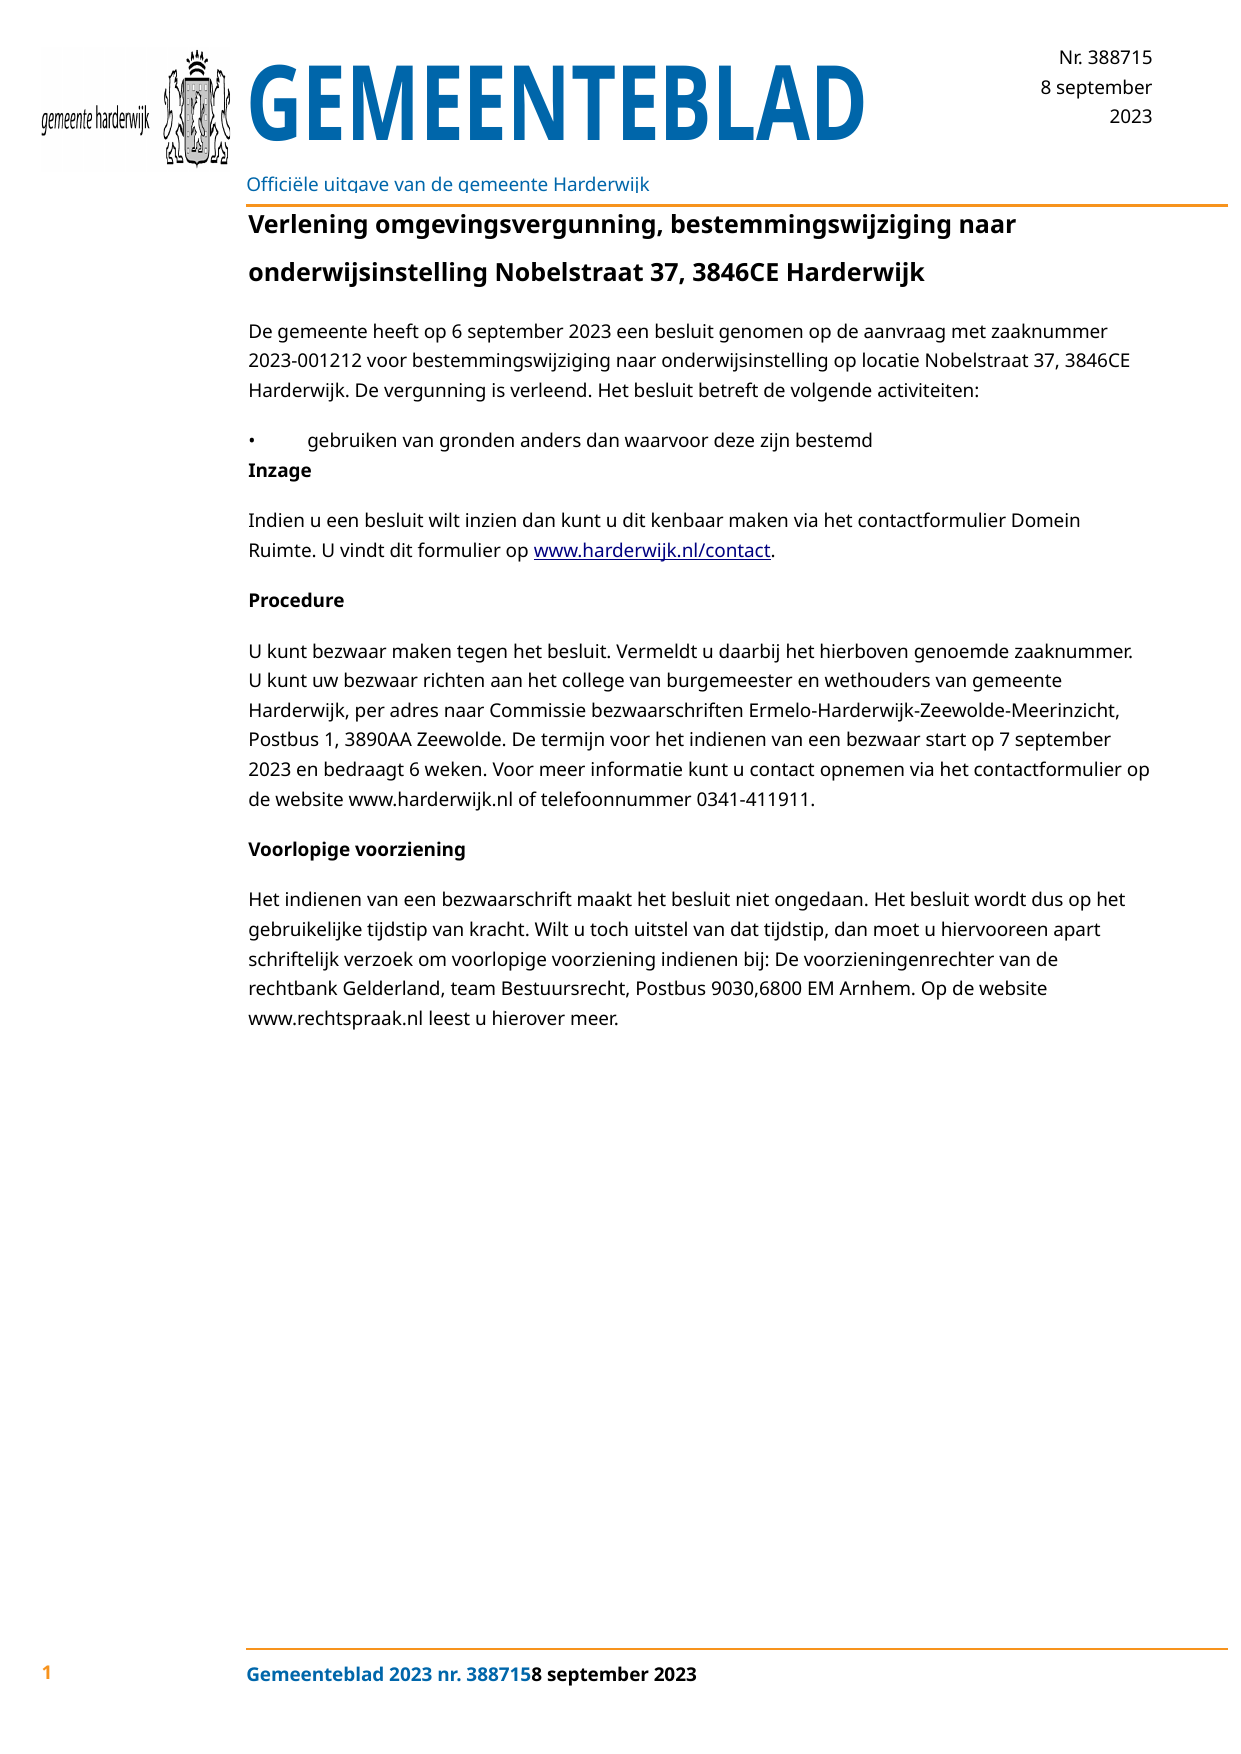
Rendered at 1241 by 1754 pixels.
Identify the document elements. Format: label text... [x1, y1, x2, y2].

picture [41, 47, 231, 172]
text Procedure [248, 587, 1152, 613]
text Verlening omgevingsvergunning, bestemmingswijziging naar onderwijsinstelling Nobelstraat 37, 3846CE Harderwijk [248, 207, 1152, 288]
list gebruiken van gronden anders dan waarvoor deze zijn bestemd [248, 427, 1152, 453]
text Inzage [248, 457, 1152, 483]
text Het indienen van een bezwaarschrift maakt het besluit niet ongedaan. Het besluit wordt dus op het gebruikelijke tijdstip van kracht. Wilt u toch uitstel van dat tijdstip, dan moet u hiervooreen apart schriftelijk verzoek om voorlopige voorziening indienen bij: De voorzieningenrechter van de rechtbank Gelderland, team Bestuursrecht, Postbus 9030,6800 EM Arnhem. Op de website www.rechtspraak.nl leest u hierover meer. [248, 887, 1152, 1031]
text U kunt bezwaar maken tegen het besluit. Vermeldt u daarbij het hierboven genoemde zaaknummer. U kunt uw bezwaar richten aan het college van burgemeester en wethouders van gemeente Harderwijk, per adres naar Commissie bezwaarschriften Ermelo-Harderwijk-Zeewolde-Meerinzicht, Postbus 1, 3890AA Zeewolde. De termijn voor het indienen van een bezwaar start op 7 september 2023 en bedraagt 6 weken. Voor meer informatie kunt u contact opnemen via het contactformulier op de website www.harderwijk.nl of telefoonnummer 0341-411911. [248, 638, 1152, 812]
text De gemeente heeft op 6 september 2023 een besluit genomen op de aanvraag met zaaknummer 2023-001212 voor bestemmingswijziging naar onderwijsinstelling op locatie Nobelstraat 37, 3846CE Harderwijk. De vergunning is verleend. Het besluit betreft de volgende activiteiten: [248, 318, 1152, 403]
text Voorlopige voorziening [248, 836, 1152, 862]
text Indien u een besluit wilt inzien dan kunt u dit kenbaar maken via het contactformulier Domein Ruimte. U vindt dit formulier op www.harderwijk.nl/contact. [248, 507, 1152, 563]
